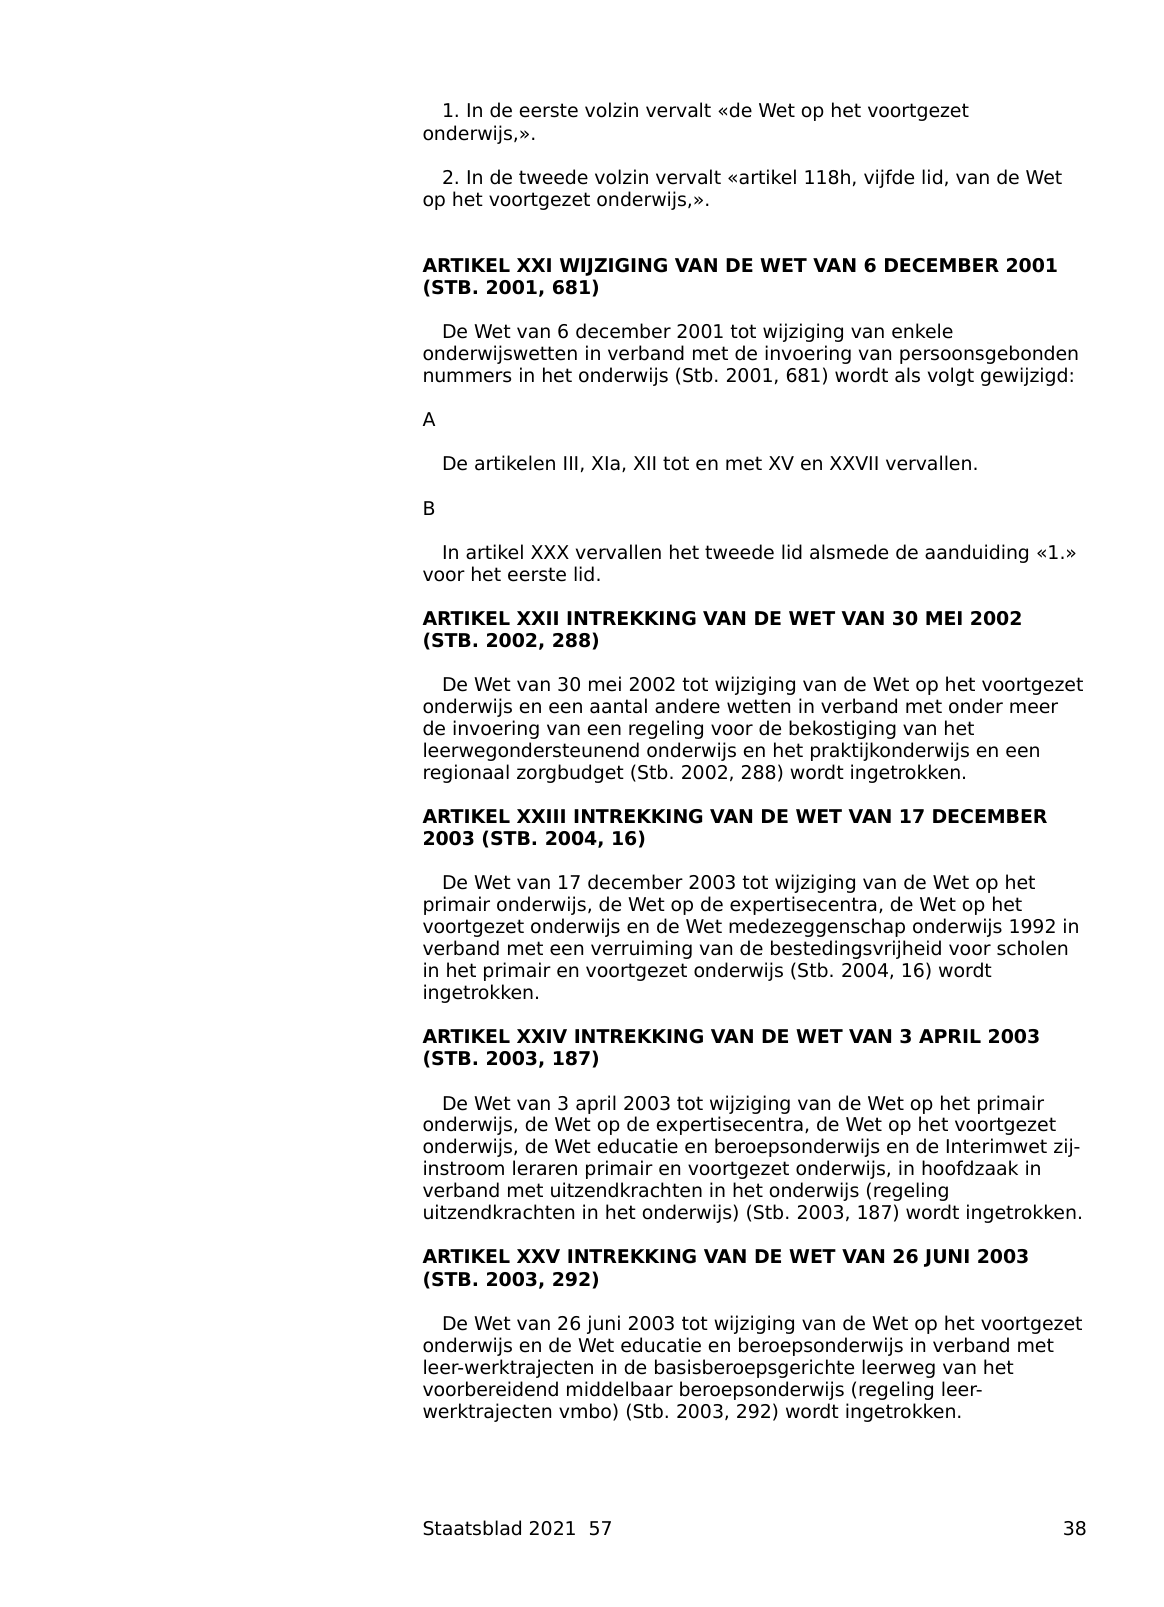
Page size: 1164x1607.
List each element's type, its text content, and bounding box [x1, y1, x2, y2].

subtitle ARTIKEL XXI WIJZIGING VAN DE WET VAN 6 DECEMBER 2001 (STB. 2001, 681) [422, 255, 1087, 299]
text De Wet van 30 mei 2002 tot wijziging van de Wet op het voortgezet onderwijs en een aantal andere wetten in verband met onder meer de invoering van een regeling voor de bekostiging van het leerwegondersteunend onderwijs en het praktijkonderwijs en een regionaal zorgbudget (Stb. 2002, 288) wordt ingetrokken. [422, 674, 1087, 784]
text In artikel XXX vervallen het tweede lid alsmede de aanduiding «1.» voor het eerste lid. [422, 542, 1087, 586]
subtitle ARTIKEL XXIII INTREKKING VAN DE WET VAN 17 DECEMBER 2003 (STB. 2004, 16) [422, 806, 1087, 850]
text De Wet van 17 december 2003 tot wijziging van de Wet op het primair onderwijs, de Wet op de expertisecentra, de Wet op het voortgezet onderwijs en de Wet medezeggenschap onderwijs 1992 in verband met een verruiming van de bestedingsvrijheid voor scholen in het primair en voortgezet onderwijs (Stb. 2004, 16) wordt ingetrokken. [422, 872, 1087, 1004]
text De Wet van 3 april 2003 tot wijziging van de Wet op het primair onderwijs, de Wet op de expertisecentra, de Wet op het voortgezet onderwijs, de Wet educatie en beroepsonderwijs en de Interimwet zij-instroom leraren primair en voortgezet onderwijs, in hoofdzaak in verband met uitzendkrachten in het onderwijs (regeling uitzendkrachten in het onderwijs) (Stb. 2003, 187) wordt ingetrokken. [422, 1092, 1087, 1224]
text De Wet van 6 december 2001 tot wijziging van enkele onderwijswetten in verband met de invoering van persoonsgebonden nummers in het onderwijs (Stb. 2001, 681) wordt als volgt gewijzigd: [422, 321, 1087, 387]
text 1. In de eerste volzin vervalt «de Wet op het voortgezet onderwijs,». [422, 100, 1087, 144]
subtitle ARTIKEL XXII INTREKKING VAN DE WET VAN 30 MEI 2002 (STB. 2002, 288) [422, 608, 1087, 652]
subtitle ARTIKEL XXV INTREKKING VAN DE WET VAN 26 JUNI 2003 (STB. 2003, 292) [422, 1246, 1087, 1290]
text De artikelen III, XIa, XII tot en met XV en XXVII vervallen. [422, 453, 1087, 475]
text 2. In de tweede volzin vervalt «artikel 118h, vijfde lid, van de Wet op het voortgezet onderwijs,». [422, 167, 1087, 211]
text De Wet van 26 juni 2003 tot wijziging van de Wet op het voortgezet onderwijs en de Wet educatie en beroepsonderwijs in verband met leer-werktrajecten in de basisberoepsgerichte leerweg van het voorbereidend middelbaar beroepsonderwijs (regeling leer-werktrajecten vmbo) (Stb. 2003, 292) wordt ingetrokken. [422, 1313, 1087, 1422]
text B [422, 497, 1087, 519]
text A [422, 409, 1087, 431]
subtitle ARTIKEL XXIV INTREKKING VAN DE WET VAN 3 APRIL 2003 (STB. 2003, 187) [422, 1026, 1087, 1070]
